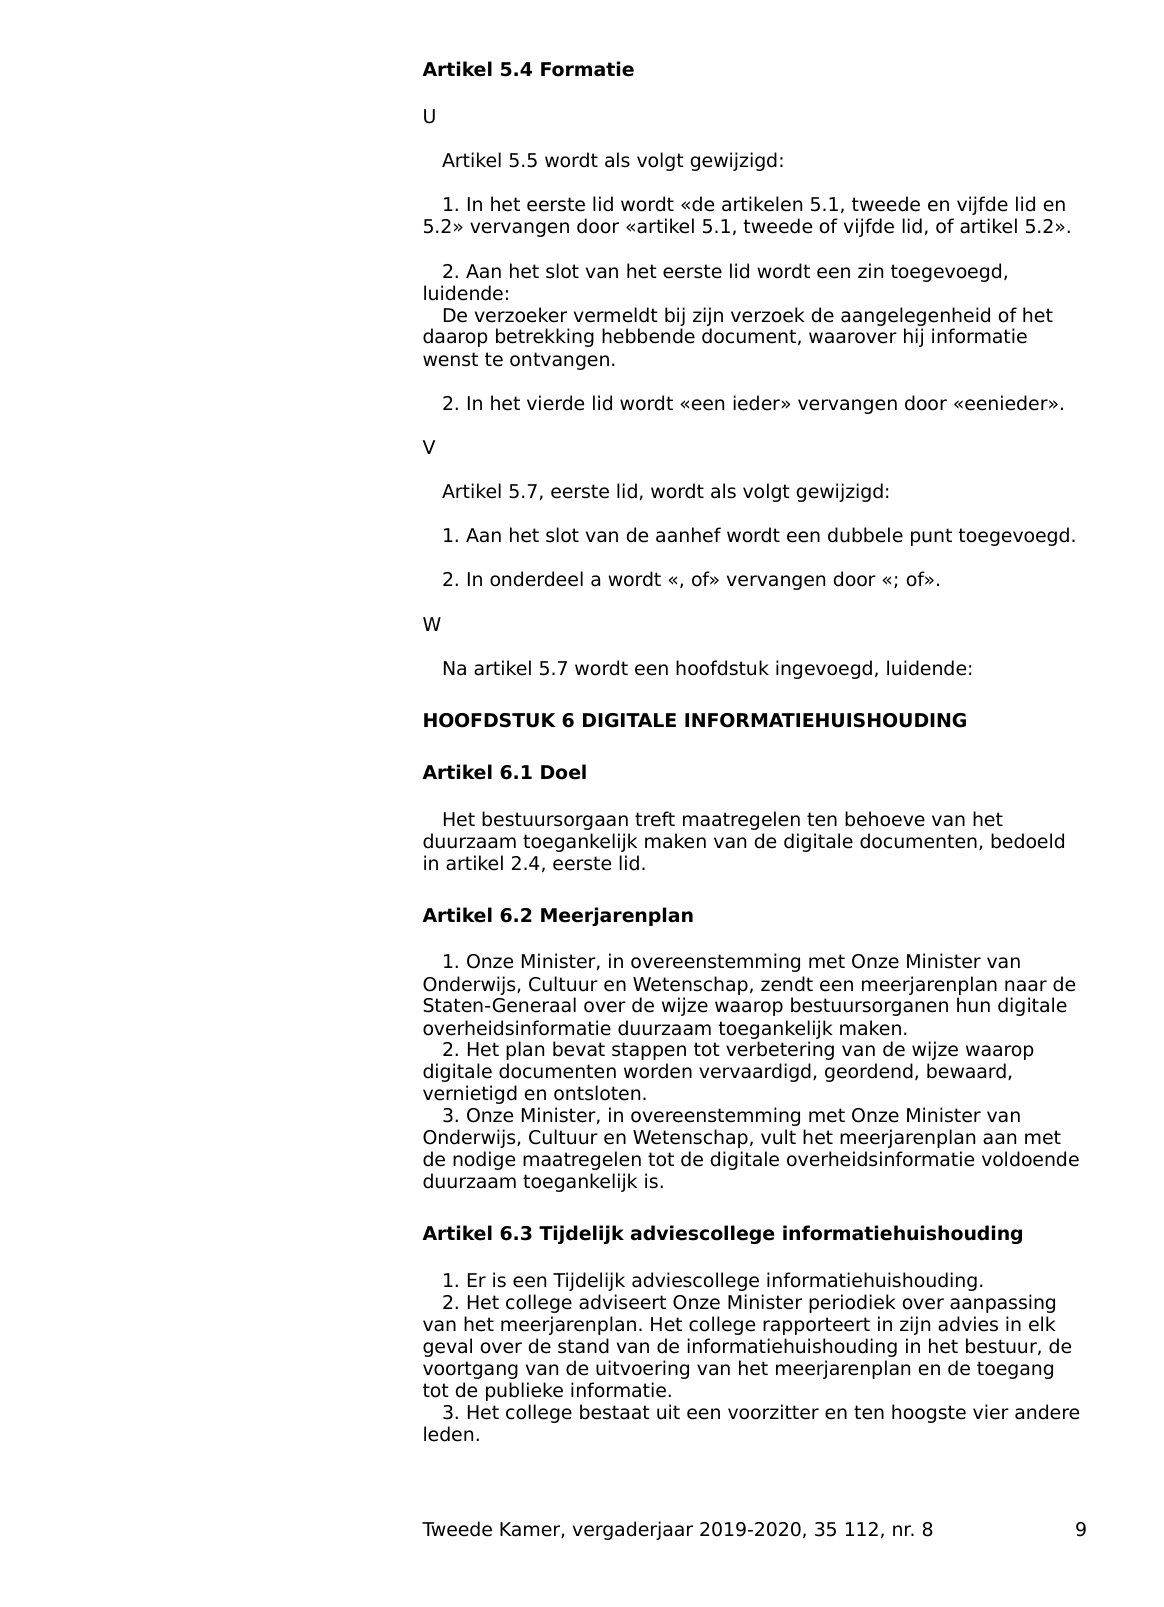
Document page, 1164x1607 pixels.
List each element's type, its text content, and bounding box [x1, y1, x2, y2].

text 1. Onze Minister, in overeenstemming met Onze Minister van Onderwijs, Cultuur en Wetenschap, zendt een meerjarenplan naar de Staten-Generaal over de wijze waarop bestuursorganen hun digitale overheidsinformatie duurzaam toegankelijk maken. [422, 951, 1087, 1039]
subtitle Artikel 5.4 Formatie [422, 59, 1087, 81]
subtitle Artikel 6.2 Meerjarenplan [422, 904, 1087, 926]
text Het bestuursorgaan treft maatregelen ten behoeve van het duurzaam toegankelijk maken van de digitale documenten, bedoeld in artikel 2.4, eerste lid. [422, 808, 1087, 874]
subtitle Artikel 6.3 Tijdelijk adviescollege informatiehuishouding [422, 1223, 1087, 1245]
text 1. Er is een Tijdelijk adviescollege informatiehuishouding. [422, 1270, 1087, 1292]
text Artikel 5.7, eerste lid, wordt als volgt gewijzigd: [422, 481, 1087, 503]
text Na artikel 5.7 wordt een hoofdstuk ingevoegd, luidende: [422, 658, 1087, 679]
text U [422, 106, 1087, 128]
text 2. Het plan bevat stappen tot verbetering van de wijze waarop digitale documenten worden vervaardigd, geordend, bewaard, vernietigd en ontsloten. [422, 1039, 1087, 1105]
text 2. Aan het slot van het eerste lid wordt een zin toegevoegd, luidende: [422, 261, 1087, 304]
text Artikel 5.5 wordt als volgt gewijzigd: [422, 150, 1087, 172]
subtitle Artikel 6.1 Doel [422, 762, 1087, 783]
text De verzoeker vermeldt bij zijn verzoek de aangelegenheid of het daarop betrekking hebbende document, waarover hij informatie wenst te ontvangen. [422, 304, 1087, 370]
subtitle HOOFDSTUK 6 DIGITALE INFORMATIEHUISHOUDING [422, 709, 1087, 732]
text 2. In het vierde lid wordt «een ieder» vervangen door «eenieder». [422, 393, 1087, 414]
text 2. Het college adviseert Onze Minister periodiek over aanpassing van het meerjarenplan. Het college rapporteert in zijn advies in elk geval over de stand van de informatiehuishouding in het bestuur, de voortgang van de uitvoering van het meerjarenplan en de toegang tot de publieke informatie. [422, 1292, 1087, 1402]
text W [422, 613, 1087, 635]
text 1. In het eerste lid wordt «de artikelen 5.1, tweede en vijfde lid en 5.2» vervangen door «artikel 5.1, tweede of vijfde lid, of artikel 5.2». [422, 194, 1087, 238]
text 3. Het college bestaat uit een voorzitter en ten hoogste vier andere leden. [422, 1402, 1087, 1446]
text 1. Aan het slot van de aanhef wordt een dubbele punt toegevoegd. [422, 525, 1087, 547]
text 2. In onderdeel a wordt «, of» vervangen door «; of». [422, 569, 1087, 591]
text 3. Onze Minister, in overeenstemming met Onze Minister van Onderwijs, Cultuur en Wetenschap, vult het meerjarenplan aan met de nodige maatregelen tot de digitale overheidsinformatie voldoende duurzaam toegankelijk is. [422, 1105, 1087, 1193]
text V [422, 437, 1087, 459]
